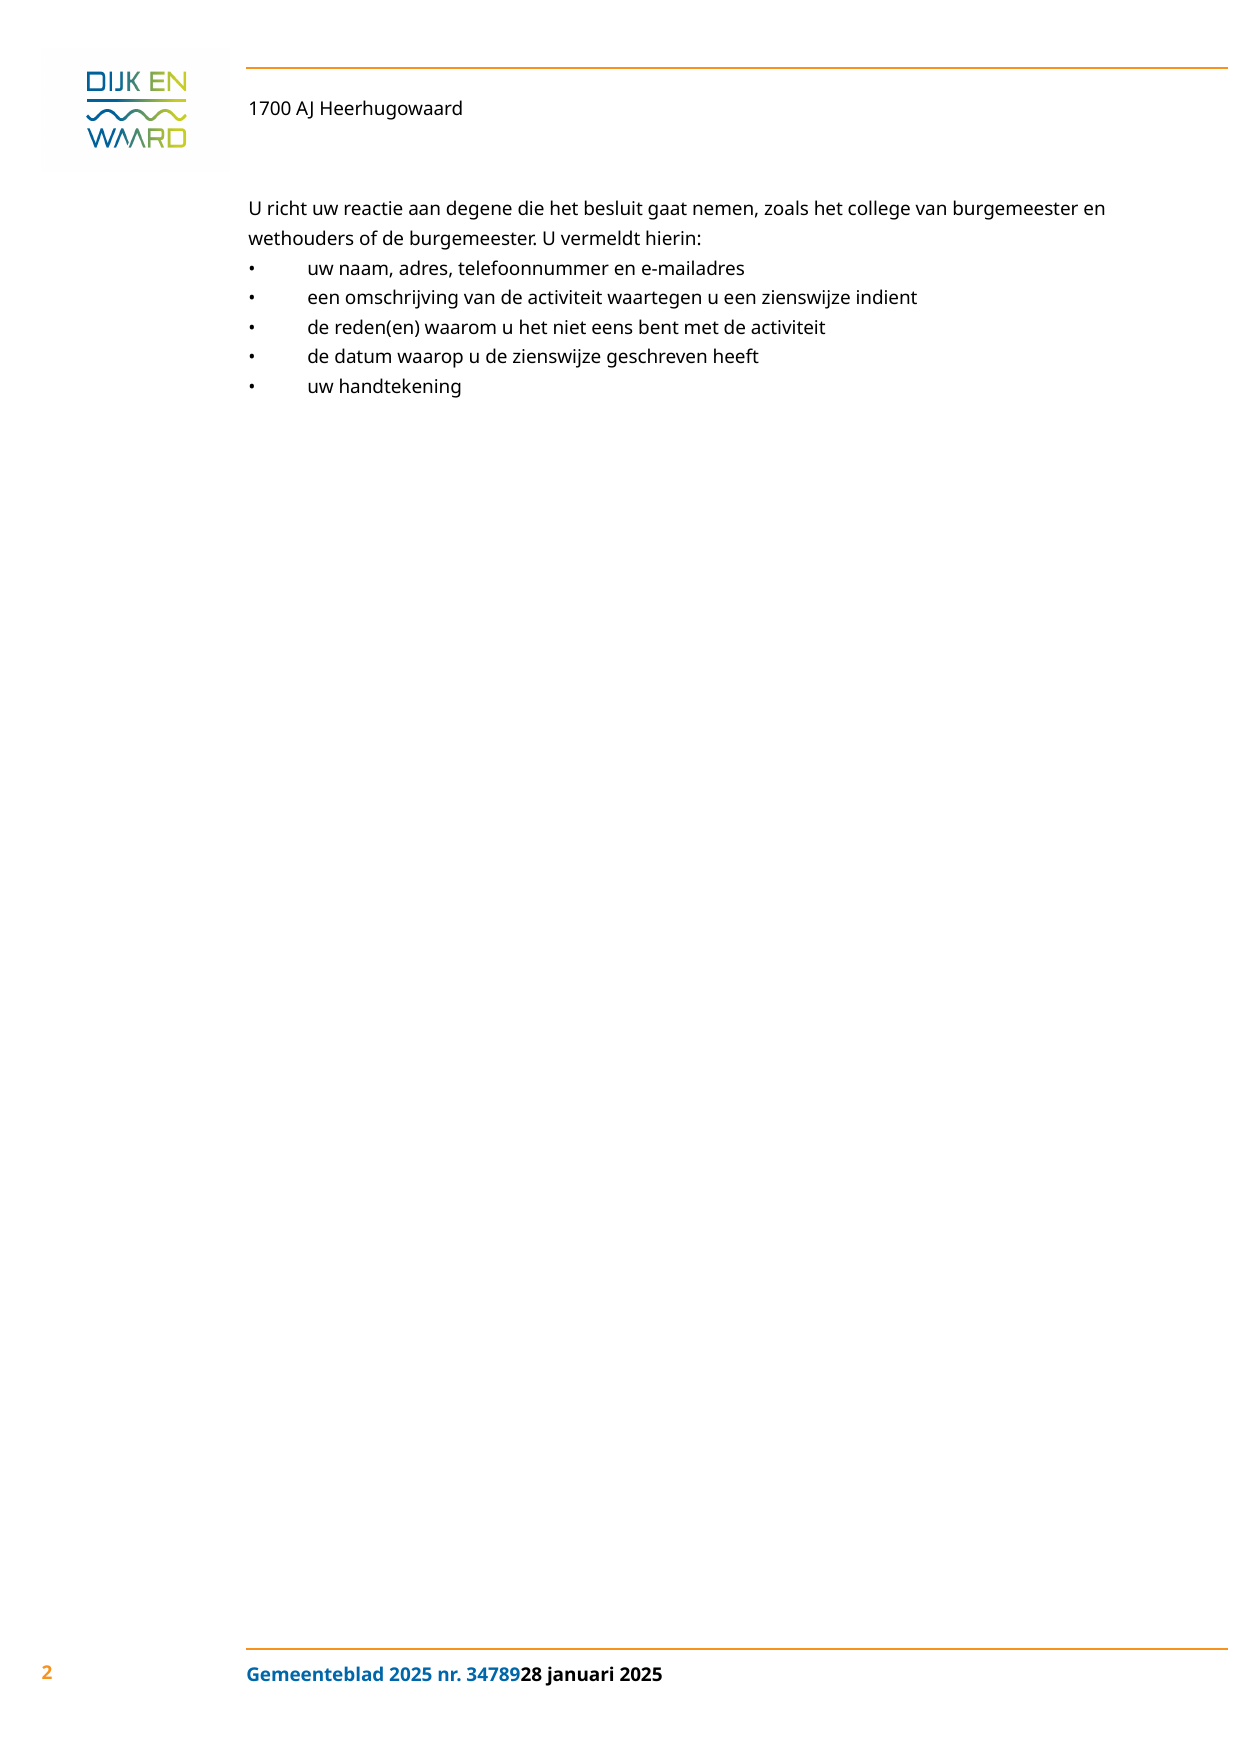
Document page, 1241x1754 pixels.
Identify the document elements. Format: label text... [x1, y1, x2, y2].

list uw handtekening [248, 373, 1152, 399]
text U richt uw reactie aan degene die het besluit gaat nemen, zoals het college van burgemeester en wethouders of de burgemeester. U vermeldt hierin: [248, 196, 1152, 251]
list een omschrijving van de activiteit waartegen u een zienswijze indient [248, 284, 1152, 310]
list uw naam, adres, telefoonnummer en e-mailadres [248, 255, 1152, 281]
picture [41, 47, 231, 172]
list de datum waarop u de zienswijze geschreven heeft [248, 343, 1152, 369]
text 1700 AJ Heerhugowaard [248, 95, 1152, 121]
list de reden(en) waarom u het niet eens bent met de activiteit [248, 314, 1152, 340]
